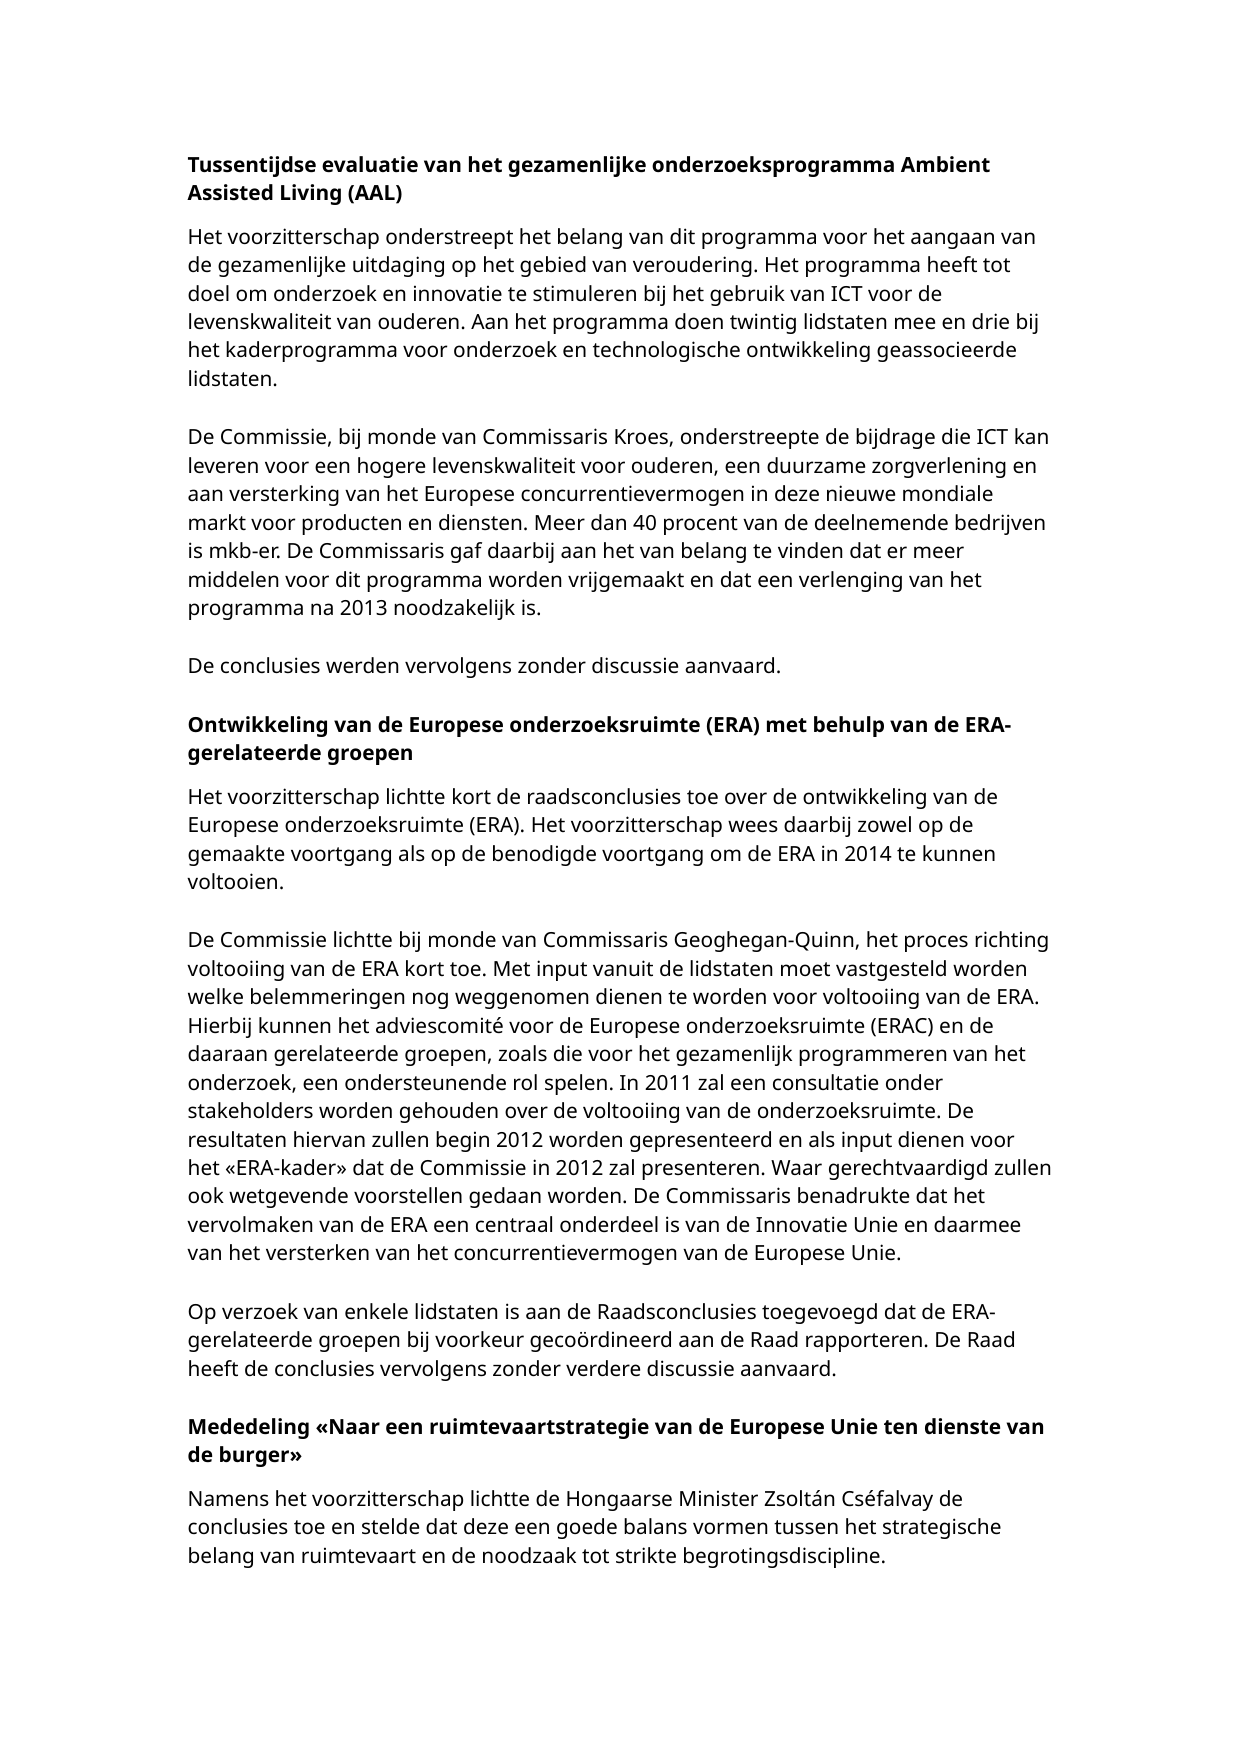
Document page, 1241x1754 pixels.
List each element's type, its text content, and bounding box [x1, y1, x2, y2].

text Op verzoek van enkele lidstaten is aan de Raadsconclusies toegevoegd dat de ERA-gerelateerde groepen bij voorkeur gecoördineerd aan de Raad rapporteren. De Raad heeft de conclusies vervolgens zonder verdere discussie aanvaard. [187, 1297, 1053, 1382]
text De Commissie, bij monde van Commissaris Kroes, onderstreepte de bijdrage die ICT kan leveren voor een hogere levenskwaliteit voor ouderen, een duurzame zorgverlening en aan versterking van het Europese concurrentievermogen in deze nieuwe mondiale markt voor producten en diensten. Meer dan 40 procent van de deelnemende bedrijven is mkb-er. De Commissaris gaf daarbij aan het van belang te vinden dat er meer middelen voor dit programma worden vrijgemaakt en dat een verlenging van het programma na 2013 noodzakelijk is. [187, 422, 1053, 622]
text Mededeling «Naar een ruimtevaartstrategie van de Europese Unie ten dienste van de burger» [187, 1412, 1053, 1469]
text Tussentijdse evaluatie van het gezamenlijke onderzoeksprogramma Ambient Assisted Living (AAL) [187, 150, 1053, 207]
text Het voorzitterschap lichtte kort de raadsconclusies toe over de ontwikkeling van de Europese onderzoeksruimte (ERA). Het voorzitterschap wees daarbij zowel op de gemaakte voortgang als op de benodigde voortgang om de ERA in 2014 te kunnen voltooien. [187, 782, 1053, 896]
text Het voorzitterschap onderstreept het belang van dit programma voor het aangaan van de gezamenlijke uitdaging op het gebied van veroudering. Het programma heeft tot doel om onderzoek en innovatie te stimuleren bij het gebruik van ICT voor de levenskwaliteit van ouderen. Aan het programma doen twintig lidstaten mee en drie bij het kaderprogramma voor onderzoek en technologische ontwikkeling geassocieerde lidstaten. [187, 222, 1053, 392]
text De Commissie lichtte bij monde van Commissaris Geoghegan-Quinn, het proces richting voltooiing van de ERA kort toe. Met input vanuit de lidstaten moet vastgesteld worden welke belemmeringen nog weggenomen dienen te worden voor voltooiing van de ERA. Hierbij kunnen het adviescomité voor de Europese onderzoeksruimte (ERAC) en de daaraan gerelateerde groepen, zoals die voor het gezamenlijk programmeren van het onderzoek, een ondersteunende rol spelen. In 2011 zal een consultatie onder stakeholders worden gehouden over de voltooiing van de onderzoeksruimte. De resultaten hiervan zullen begin 2012 worden gepresenteerd en als input dienen voor het «ERA-kader» dat de Commissie in 2012 zal presenteren. Waar gerechtvaardigd zullen ook wetgevende voorstellen gedaan worden. De Commissaris benadrukte dat het vervolmaken van de ERA een centraal onderdeel is van de Innovatie Unie en daarmee van het versterken van het concurrentievermogen van de Europese Unie. [187, 926, 1053, 1267]
text Namens het voorzitterschap lichtte de Hongaarse Minister Zsoltán Cséfalvay de conclusies toe en stelde dat deze een goede balans vormen tussen het strategische belang van ruimtevaart en de noodzaak tot strikte begrotingsdiscipline. [187, 1484, 1053, 1569]
text De conclusies werden vervolgens zonder discussie aanvaard. [187, 652, 1053, 680]
text Ontwikkeling van de Europese onderzoeksruimte (ERA) met behulp van de ERA-gerelateerde groepen [187, 710, 1053, 767]
